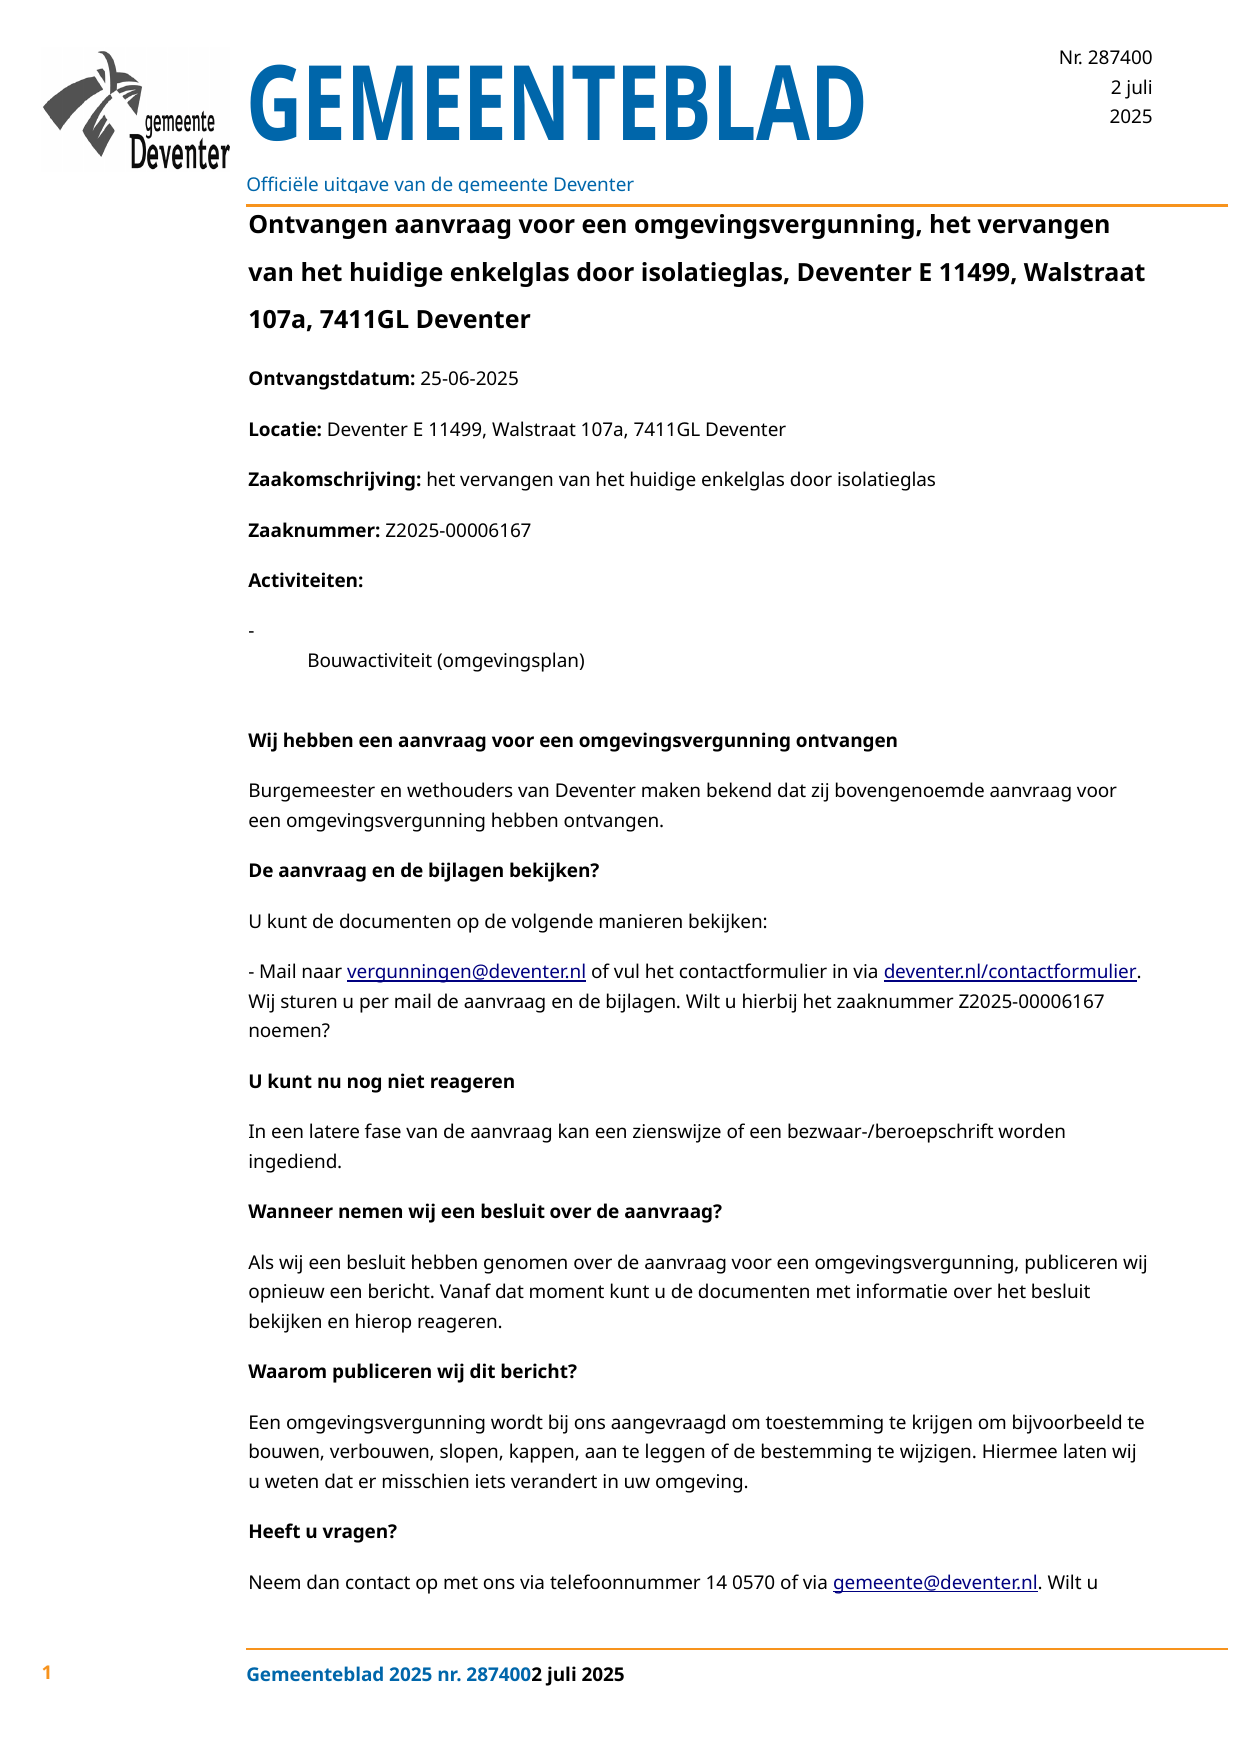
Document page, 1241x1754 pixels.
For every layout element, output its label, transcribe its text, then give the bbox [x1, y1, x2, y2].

text Een omgevingsvergunning wordt bij ons aangevraagd om toestemming te krijgen om bijvoorbeeld te bouwen, verbouwen, slopen, kappen, aan te leggen of de bestemming te wijzigen. Hiermee laten wij u weten dat er misschien iets verandert in uw omgeving. [248, 1409, 1152, 1494]
text Als wij een besluit hebben genomen over de aanvraag voor een omgevingsvergunning, publiceren wij opnieuw een bericht. Vanaf dat moment kunt u de documenten met informatie over het besluit bekijken en hierop reageren. [248, 1249, 1152, 1334]
text Wij hebben een aanvraag voor een omgevingsvergunning ontvangen [248, 727, 1152, 753]
text Zaakomschrijving: het vervangen van het huidige enkelglas door isolatieglas [248, 466, 1152, 492]
text Activiteiten: [248, 567, 1152, 593]
text Neem dan contact op met ons via telefoonnummer 14 0570 of via gemeente@deventer.nl. Wilt u [248, 1569, 1152, 1594]
text Burgemeester en wethouders van Deventer maken bekend dat zij bovengenoemde aanvraag voor een omgevingsvergunning hebben ontvangen. [248, 778, 1152, 833]
list Bouwactiviteit (omgevingsplan) [248, 647, 1152, 673]
text U kunt nu nog niet reageren [248, 1068, 1152, 1094]
picture [41, 47, 231, 172]
text - Mail naar vergunningen@deventer.nl of vul het contactformulier in via deventer.nl/contactformulier. Wij sturen u per mail de aanvraag en de bijlagen. Wilt u hierbij het zaaknummer Z2025-00006167 noemen? [248, 958, 1152, 1043]
text U kunt de documenten op de volgende manieren bekijken: [248, 908, 1152, 934]
text Wanneer nemen wij een besluit over de aanvraag? [248, 1198, 1152, 1224]
text In een latere fase van de aanvraag kan een zienswijze of een bezwaar-/beroepschrift worden ingediend. [248, 1118, 1152, 1174]
text Ontvangen aanvraag voor een omgevingsvergunning, het vervangen van het huidige enkelglas door isolatieglas, Deventer E 11499, Walstraat 107a, 7411GL Deventer [248, 207, 1152, 336]
text Heeft u vragen? [248, 1518, 1152, 1544]
text Locatie: Deventer E 11499, Walstraat 107a, 7411GL Deventer [248, 416, 1152, 442]
text Ontvangstdatum: 25-06-2025 [248, 366, 1152, 391]
text Waarom publiceren wij dit bericht? [248, 1358, 1152, 1384]
text De aanvraag en de bijlagen bekijken? [248, 858, 1152, 883]
text Zaaknummer: Z2025-00006167 [248, 517, 1152, 542]
